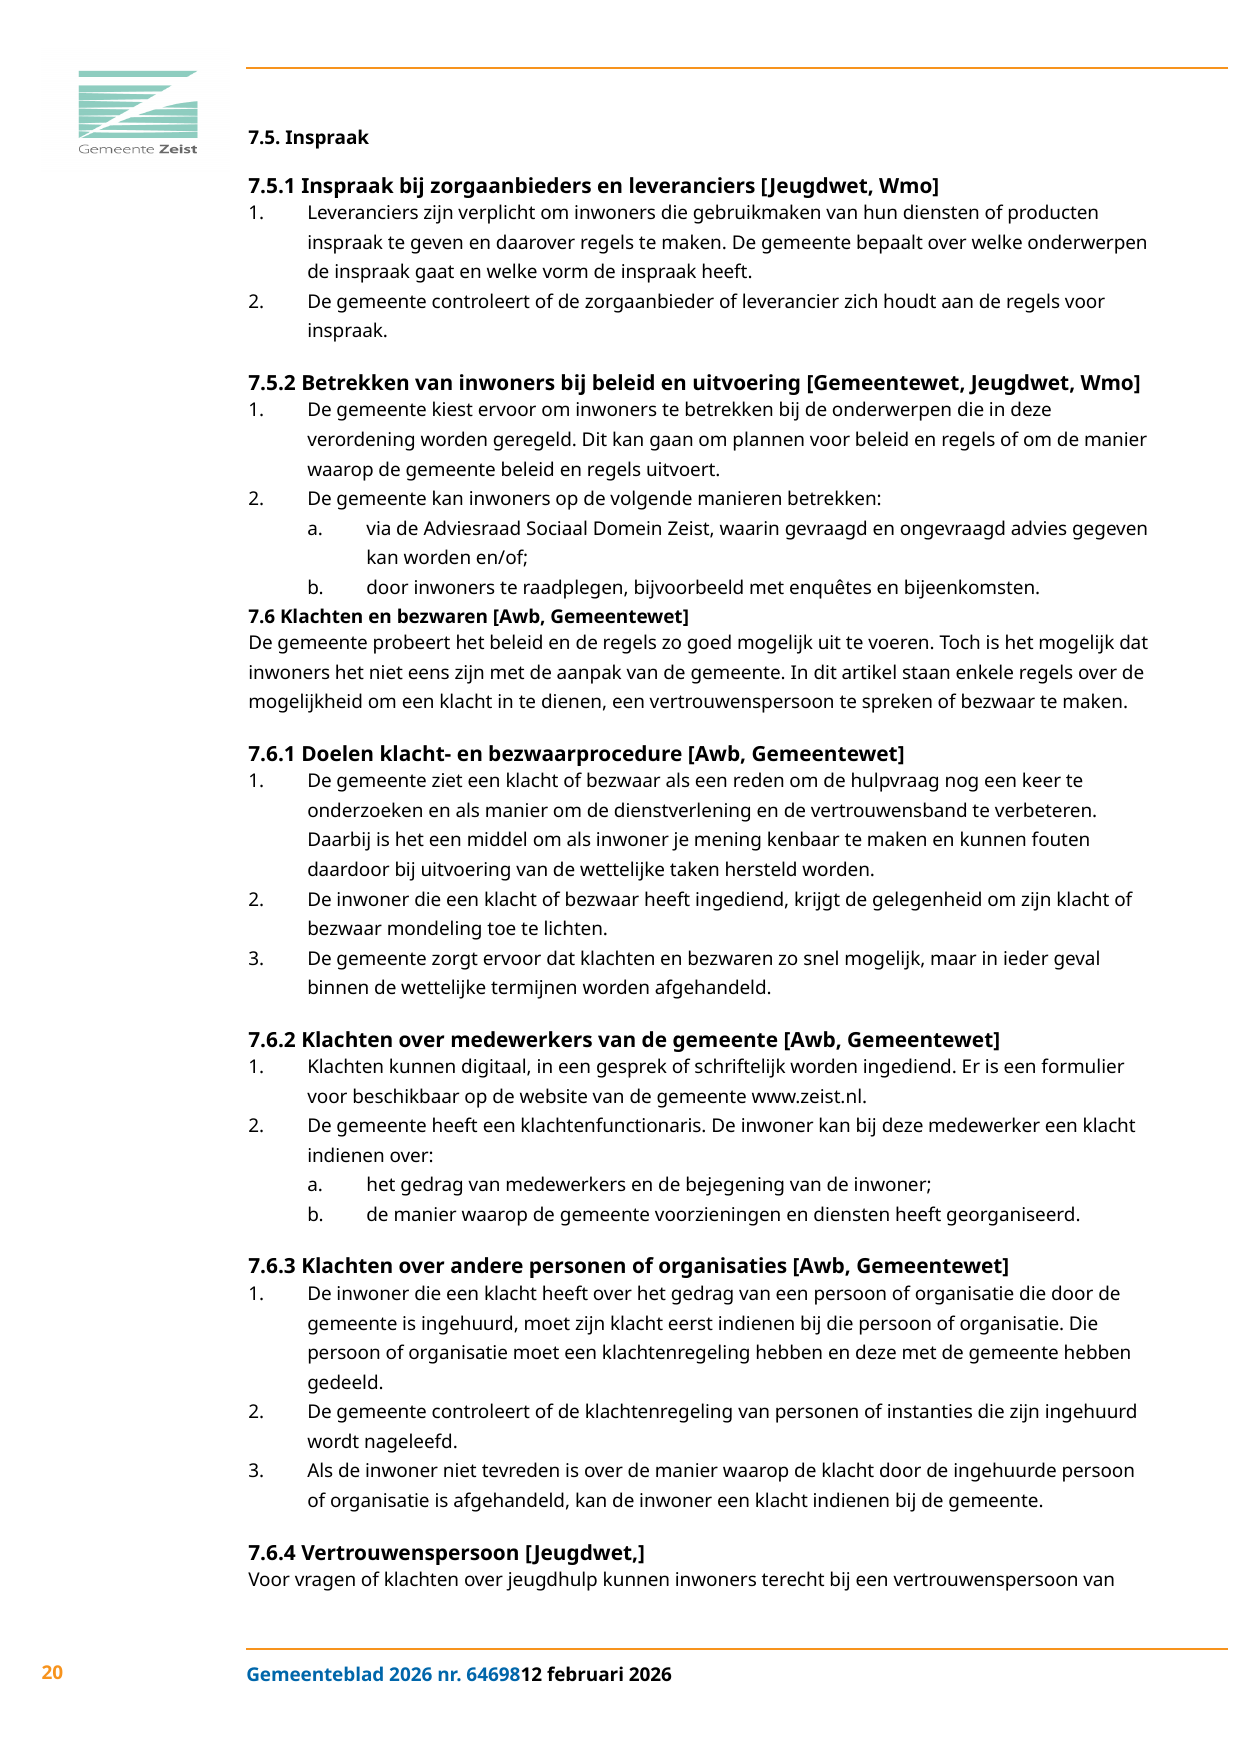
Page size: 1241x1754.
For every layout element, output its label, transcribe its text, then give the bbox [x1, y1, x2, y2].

text 7.6 Klachten en bezwaren [Awb, Gemeentewet] [248, 604, 1152, 629]
text 7.6.4 Vertrouwenspersoon [Jeugdwet,] [248, 1538, 1152, 1566]
text 7.6.2 Klachten over medewerkers van de gemeente [Awb, Gemeentewet] [248, 1025, 1152, 1053]
list De gemeente ziet een klacht of bezwaar als een reden om de hulpvraag nog een keer te onderzoeken en als manier om de dienstverlening en de vertrouwensband te verbeteren. Daarbij is het een middel om als inwoner je mening kenbaar te maken en kunnen fouten daardoor bij uitvoering van de wettelijke taken hersteld worden. [248, 767, 1152, 882]
list De gemeente zorgt ervoor dat klachten en bezwaren zo snel mogelijk, maar in ieder geval binnen de wettelijke termijnen worden afgehandeld. [248, 945, 1152, 1000]
text Voor vragen of klachten over jeugdhulp kunnen inwoners terecht bij een vertrouwenspersoon van [248, 1566, 1152, 1592]
list De gemeente controleert of de klachtenregeling van personen of instanties die zijn ingehuurd wordt nageleefd. [248, 1398, 1152, 1454]
list De gemeente kan inwoners op de volgende manieren betrekken: [248, 485, 1152, 511]
list De inwoner die een klacht of bezwaar heeft ingediend, krijgt de gelegenheid om zijn klacht of bezwaar mondeling toe te lichten. [248, 886, 1152, 941]
list Leveranciers zijn verplicht om inwoners die gebruikmaken van hun diensten of producten inspraak te geven en daarover regels te maken. De gemeente bepaalt over welke onderwerpen de inspraak gaat en welke vorm de inspraak heeft. [248, 199, 1152, 284]
text 7.6.1 Doelen klacht- en bezwaarprocedure [Awb, Gemeentewet] [248, 739, 1152, 767]
list De gemeente heeft een klachtenfunctionaris. De inwoner kan bij deze medewerker een klacht indienen over: [248, 1112, 1152, 1168]
text 7.6.3 Klachten over andere personen of organisaties [Awb, Gemeentewet] [248, 1252, 1152, 1280]
list Als de inwoner niet tevreden is over de manier waarop de klacht door de ingehuurde persoon of organisatie is afgehandeld, kan de inwoner een klacht indienen bij de gemeente. [248, 1458, 1152, 1513]
list via de Adviesraad Sociaal Domein Zeist, waarin gevraagd en ongevraagd advies gegeven kan worden en/of; [307, 515, 1152, 570]
list De gemeente controleert of de zorgaanbieder of leverancier zich houdt aan de regels voor inspraak. [248, 288, 1152, 343]
text 7.5.1 Inspraak bij zorgaanbieders en leveranciers [Jeugdwet, Wmo] [248, 171, 1152, 199]
text 7.5.2 Betrekken van inwoners bij beleid en uitvoering [Gemeentewet, Jeugdwet, Wmo] [248, 368, 1152, 397]
list door inwoners te raadplegen, bijvoorbeeld met enquêtes en bijeenkomsten. [307, 574, 1152, 600]
text De gemeente probeert het beleid en de regels zo goed mogelijk uit te voeren. Toch is het mogelijk dat inwoners het niet eens zijn met de aanpak van de gemeente. In dit artikel staan enkele regels over de mogelijkheid om een klacht in te dienen, een vertrouwenspersoon te spreken of bezwaar te maken. [248, 629, 1152, 714]
list De gemeente kiest ervoor om inwoners te betrekken bij de onderwerpen die in deze verordening worden geregeld. Dit kan gaan om plannen voor beleid en regels of om de manier waarop de gemeente beleid en regels uitvoert. [248, 397, 1152, 481]
list het gedrag van medewerkers en de bejegening van de inwoner; [307, 1172, 1152, 1197]
text 7.5. Inspraak [248, 124, 1152, 150]
list Klachten kunnen digitaal, in een gesprek of schriftelijk worden ingediend. Er is een formulier voor beschikbaar op de website van de gemeente www.zeist.nl. [248, 1053, 1152, 1109]
list de manier waarop de gemeente voorzieningen en diensten heeft georganiseerd. [307, 1201, 1152, 1227]
list De inwoner die een klacht heeft over het gedrag van een persoon of organisatie die door de gemeente is ingehuurd, moet zijn klacht eerst indienen bij die persoon of organisatie. Die persoon of organisatie moet een klachtenregeling hebben en deze met de gemeente hebben gedeeld. [248, 1280, 1152, 1394]
picture [41, 47, 231, 172]
